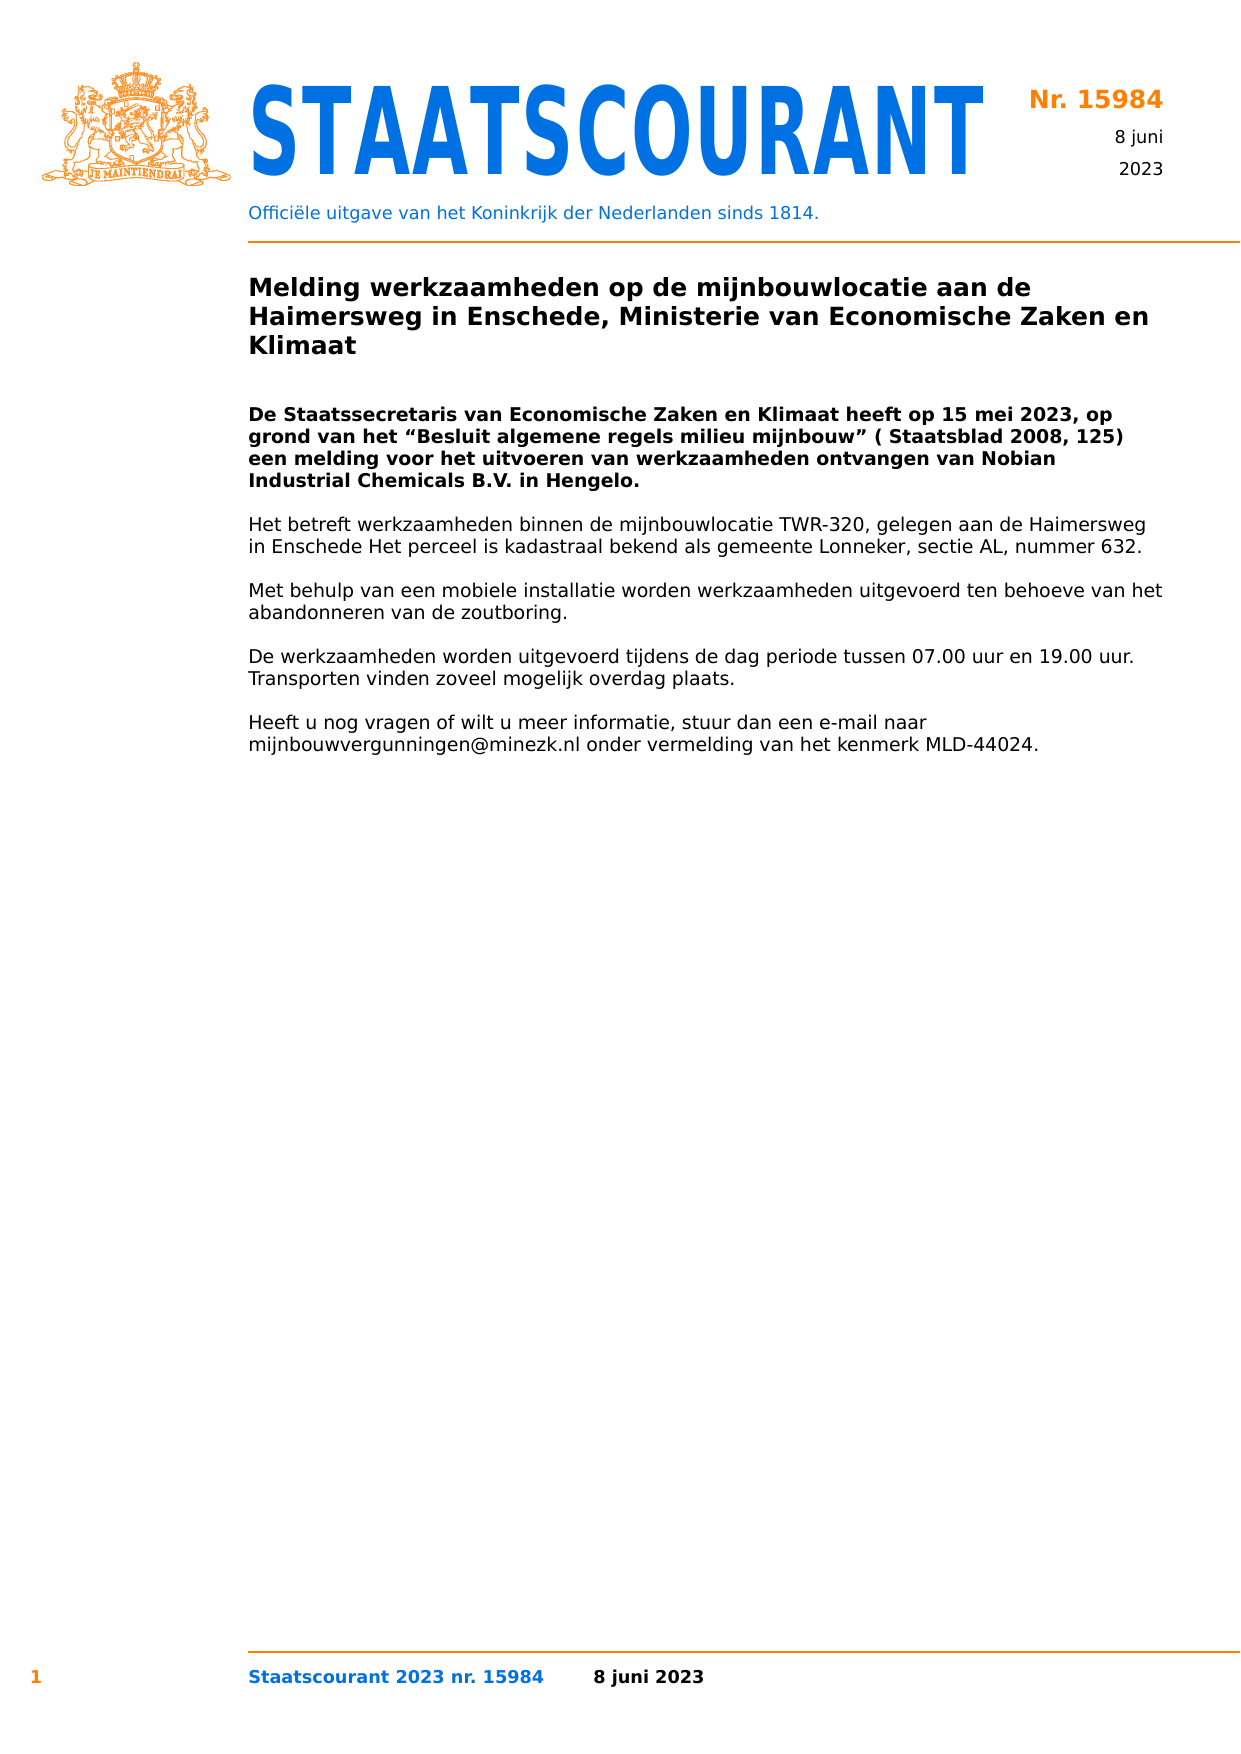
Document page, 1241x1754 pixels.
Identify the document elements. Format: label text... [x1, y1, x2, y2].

table_cell 2023 [998, 153, 1240, 203]
table_header STAATSCOURANT [248, 62, 998, 203]
picture [41, 62, 231, 186]
text Met behulp van een mobiele installatie worden werkzaamheden uitgevoerd ten behoeve van het abandonneren van de zoutboring. [248, 580, 1163, 624]
table_cell Officiële uitgave van het Koninkrijk der Nederlanden sinds 1814. [248, 203, 1240, 241]
text Het betreft werkzaamheden binnen de mijnbouwlocatie TWR-320, gelegen aan de Haimersweg in Enschede Het perceel is kadastraal bekend als gemeente Lonneker, sectie AL, nummer 632. [248, 514, 1163, 558]
text Heeft u nog vragen of wilt u meer informatie, stuur dan een e-mail naar mijnbouwvergunningen@minezk.nl onder vermelding van het kenmerk MLD-44024. [248, 712, 1163, 756]
table_header [25, 62, 248, 241]
text De Staatssecretaris van Economische Zaken en Klimaat heeft op 15 mei 2023, op grond van het “Besluit algemene regels milieu mijnbouw” ( Staatsblad 2008, 125) een melding voor het uitvoeren van werkzaamheden ontvangen van Nobian Industrial Chemicals B.V. in Hengelo. [248, 404, 1163, 492]
text De werkzaamheden worden uitgevoerd tijdens de dag periode tussen 07.00 uur en 19.00 uur. Transporten vinden zoveel mogelijk overdag plaats. [248, 646, 1163, 690]
subtitle Melding werkzaamheden op de mijnbouwlocatie aan de Haimersweg in Enschede, Ministerie van Economische Zaken en Klimaat [248, 273, 1163, 361]
table_cell 8 juni [998, 121, 1240, 153]
table_header Nr. 15984 [998, 62, 1240, 121]
